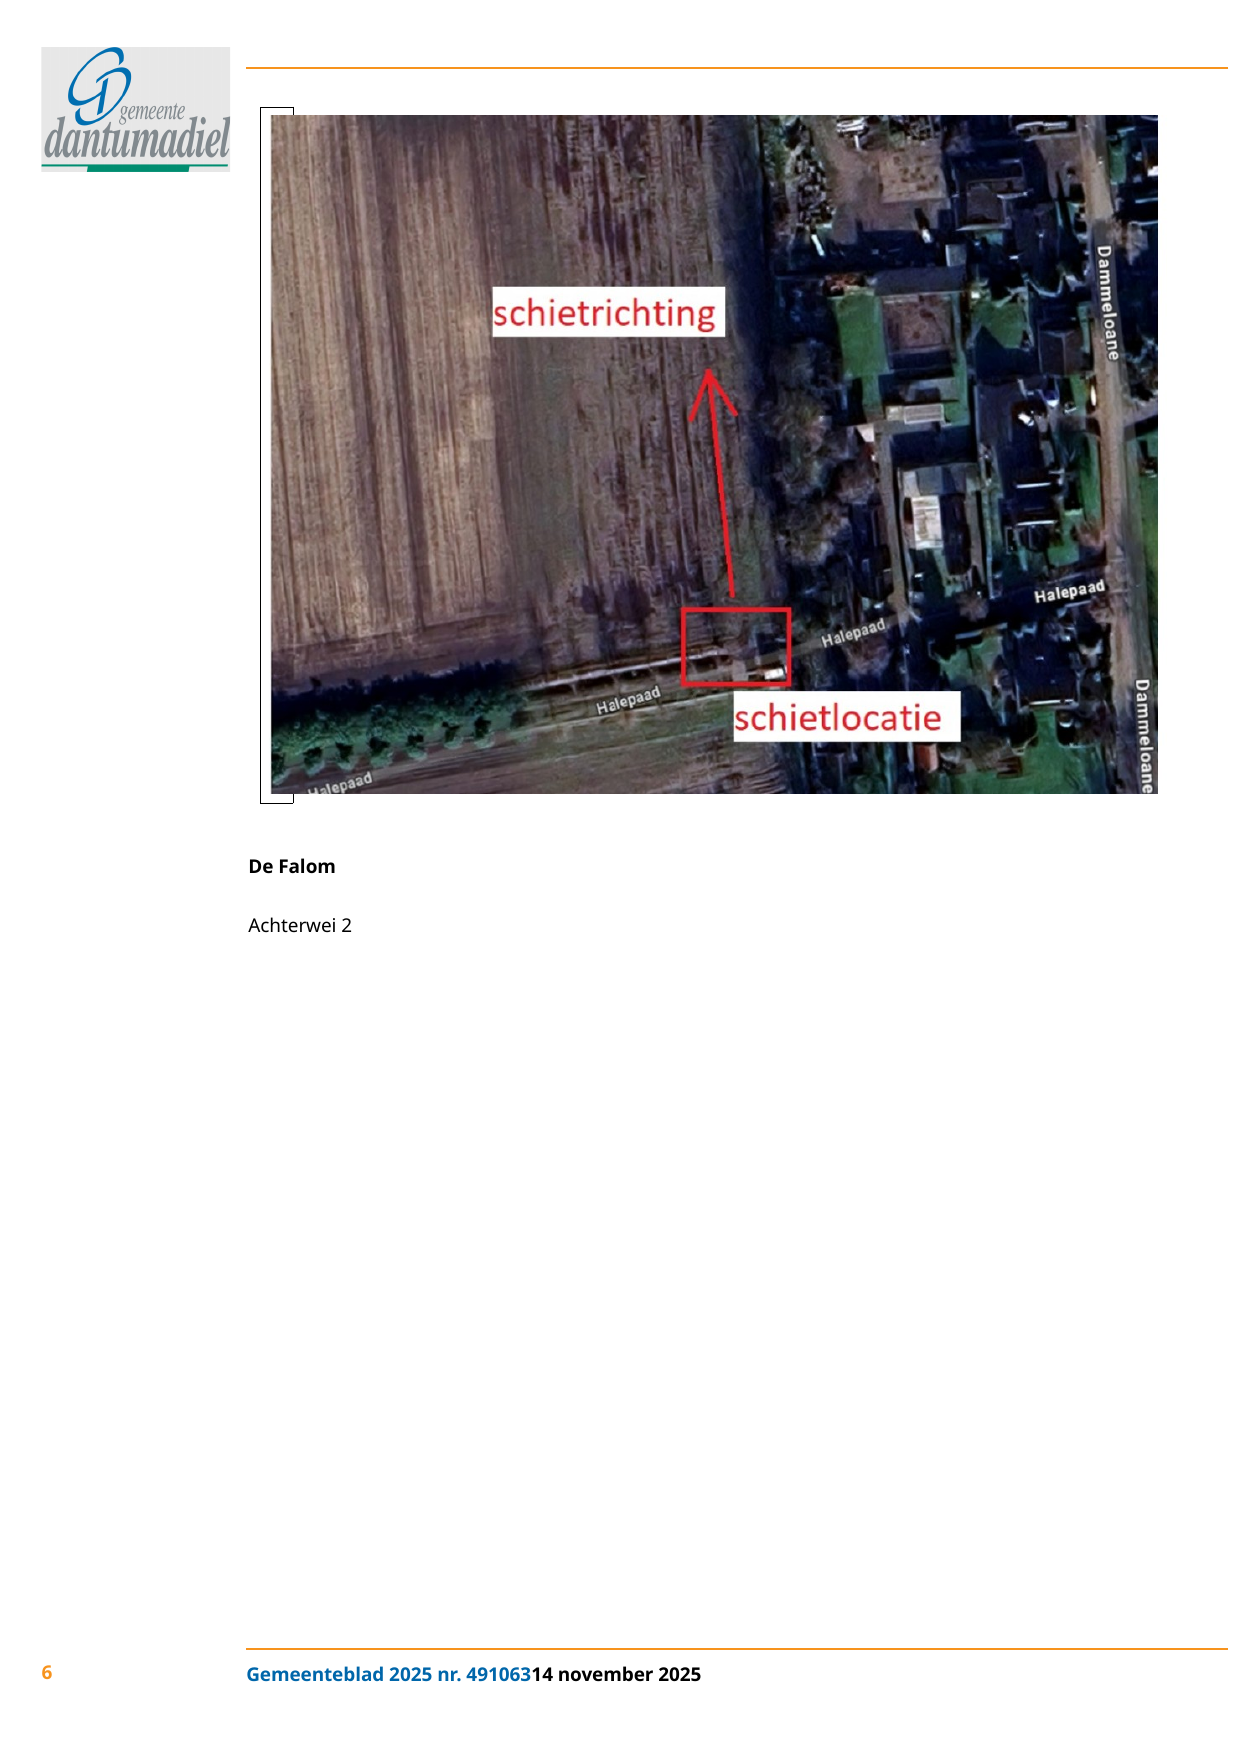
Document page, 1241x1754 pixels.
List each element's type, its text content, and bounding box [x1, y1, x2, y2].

picture [268, 115, 1173, 794]
text De Falom [248, 853, 1152, 879]
text Achterwei 2 [248, 913, 1152, 938]
picture [41, 47, 231, 172]
